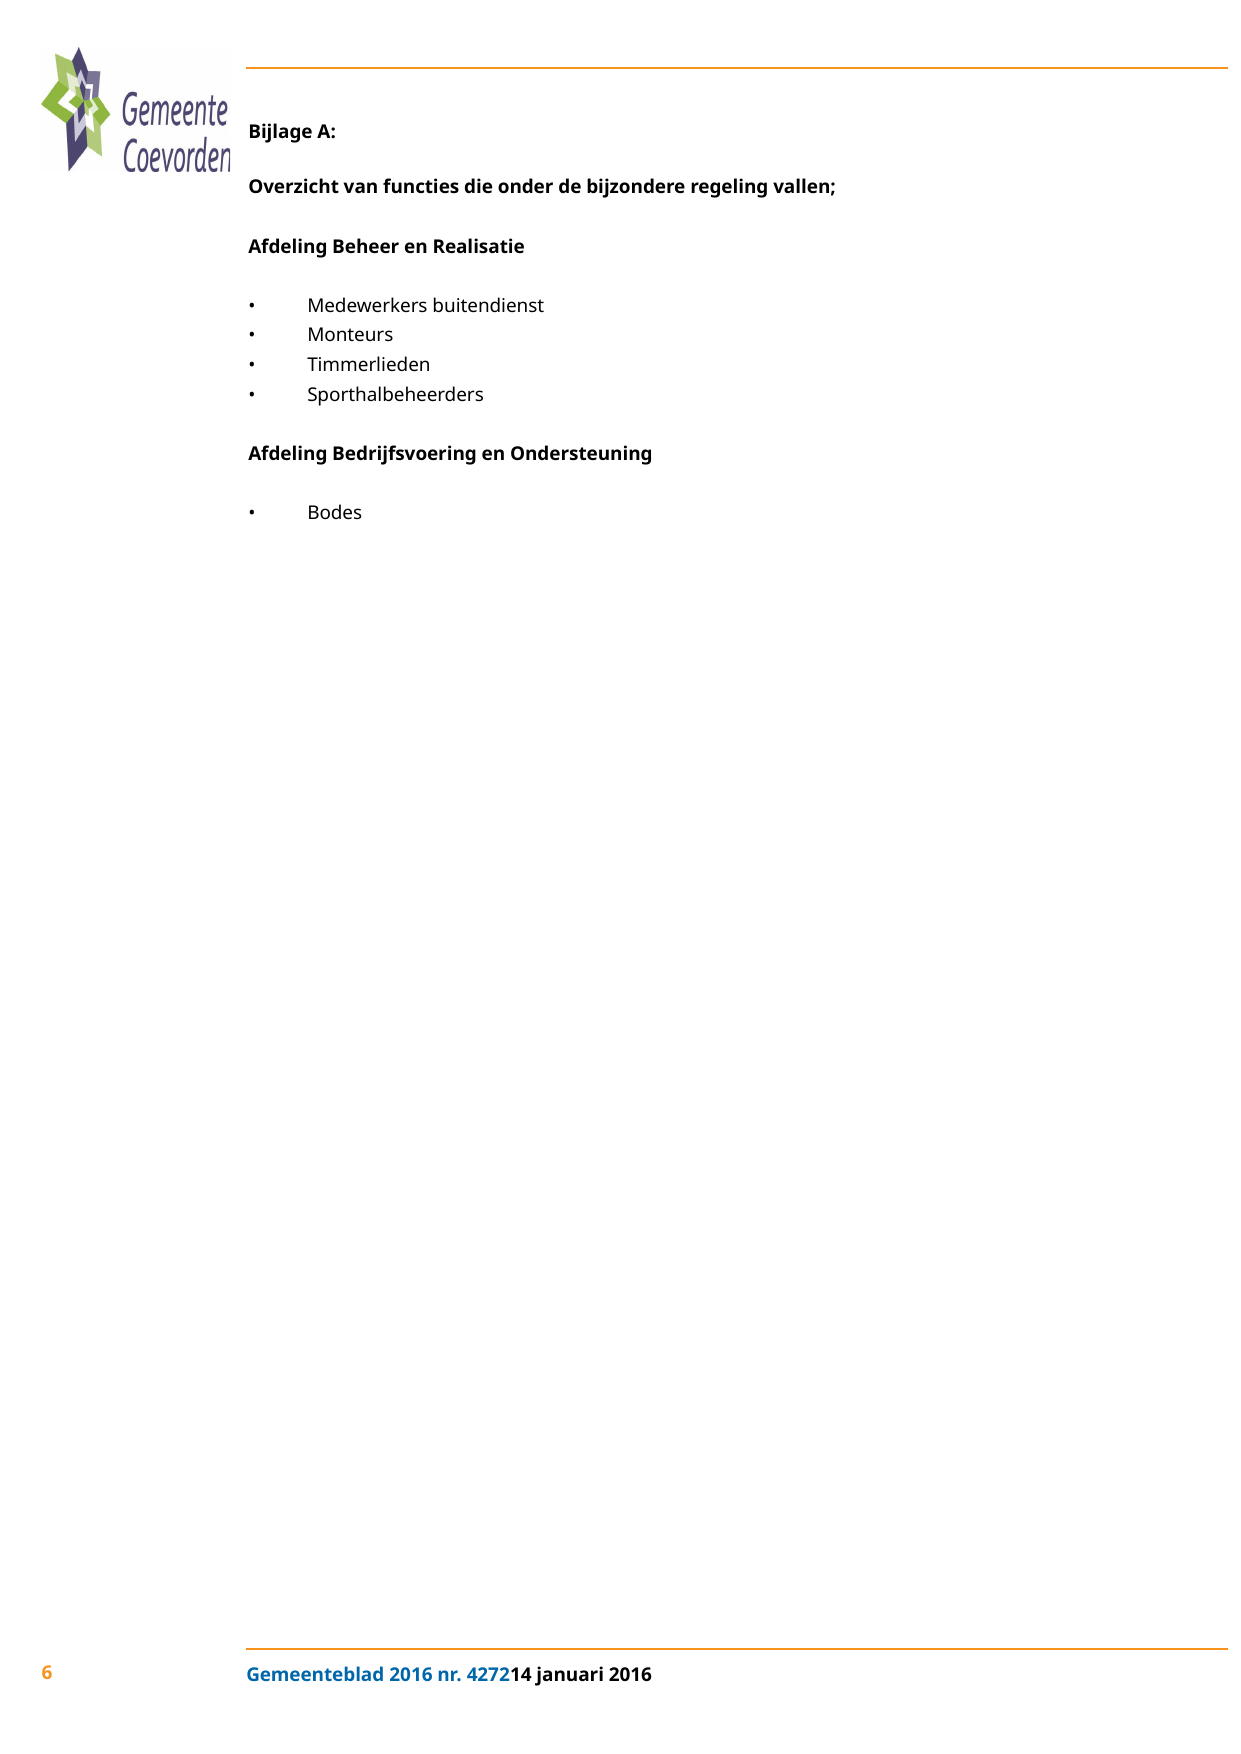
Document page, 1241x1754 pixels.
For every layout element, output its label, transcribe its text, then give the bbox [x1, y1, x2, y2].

text Afdeling Bedrijfsvoering en Ondersteuning [248, 440, 1152, 466]
text Overzicht van functies die onder de bijzondere regeling vallen; [248, 174, 1152, 199]
list Sporthalbeheerders [248, 381, 1152, 407]
list Medewerkers buitendienst [248, 292, 1152, 318]
list Monteurs [248, 322, 1152, 347]
list Timmerlieden [248, 351, 1152, 377]
text Afdeling Beheer en Realisatie [248, 233, 1152, 259]
list Bodes [248, 499, 1152, 525]
text Bijlage A: [248, 116, 1152, 144]
picture [41, 47, 231, 172]
